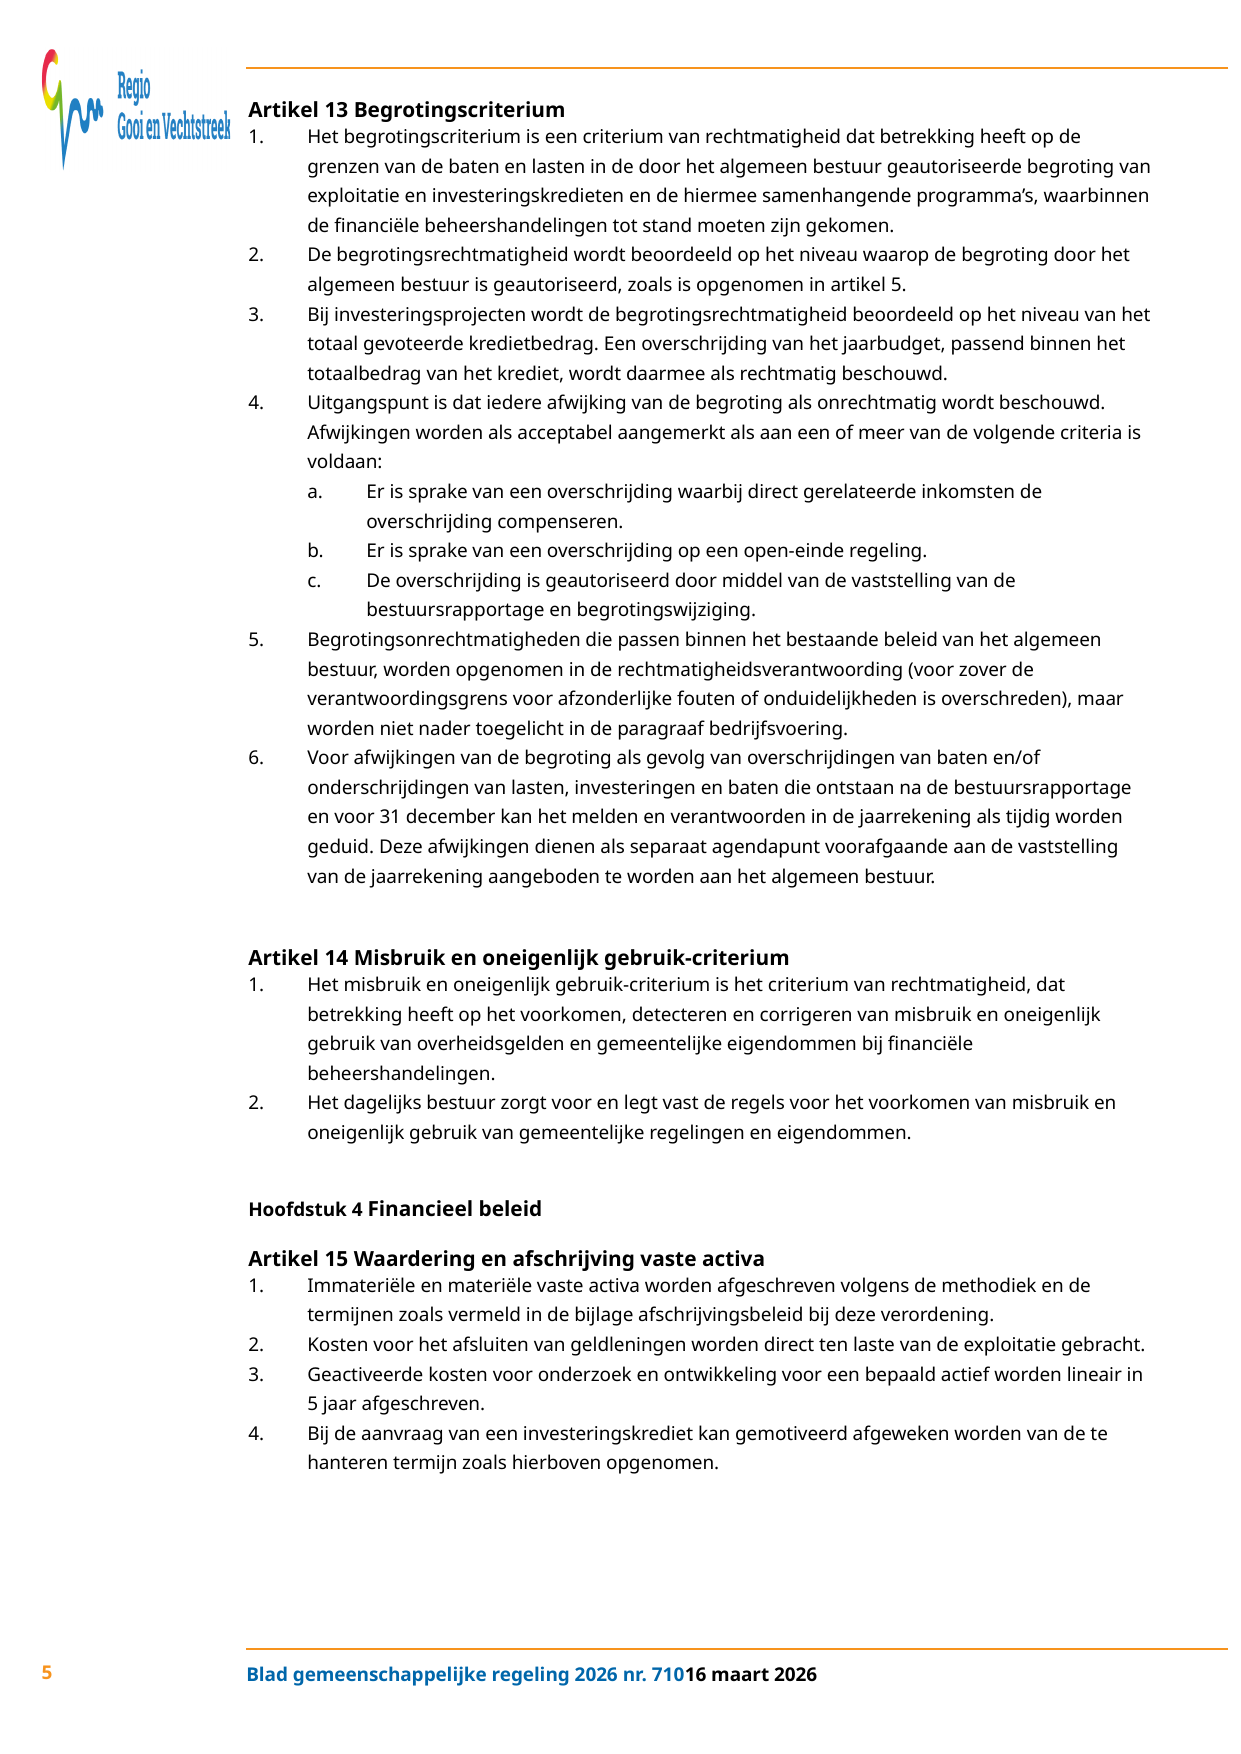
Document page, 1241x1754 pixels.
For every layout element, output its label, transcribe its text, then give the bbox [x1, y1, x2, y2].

list De overschrijding is geautoriseerd door middel van de vaststelling van de bestuursrapportage en begrotingswijziging. [307, 567, 1152, 622]
list Immateriële en materiële vaste activa worden afgeschreven volgens de methodiek en de termijnen zoals vermeld in de bijlage afschrijvingsbeleid bij deze verordening. [248, 1272, 1152, 1327]
text Artikel 15 Waardering en afschrijving vaste activa [248, 1244, 1152, 1272]
list Er is sprake van een overschrijding op een open-einde regeling. [307, 537, 1152, 563]
list Kosten voor het afsluiten van geldleningen worden direct ten laste van de exploitatie gebracht. [248, 1331, 1152, 1357]
list Bij investeringsprojecten wordt de begrotingsrechtmatigheid beoordeeld op het niveau van het totaal gevoteerde kredietbedrag. Een overschrijding van het jaarbudget, passend binnen het totaalbedrag van het krediet, wordt daarmee als rechtmatig beschouwd. [248, 301, 1152, 386]
list Er is sprake van een overschrijding waarbij direct gerelateerde inkomsten de overschrijding compenseren. [307, 478, 1152, 533]
list De begrotingsrechtmatigheid wordt beoordeeld op het niveau waarop de begroting door het algemeen bestuur is geautoriseerd, zoals is opgenomen in artikel 5. [248, 242, 1152, 297]
list Geactiveerde kosten voor onderzoek en ontwikkeling voor een bepaald actief worden lineair in 5 jaar afgeschreven. [248, 1361, 1152, 1416]
list Het begrotingscriterium is een criterium van rechtmatigheid dat betrekking heeft op de grenzen van de baten en lasten in de door het algemeen bestuur geautoriseerde begroting van exploitatie en investeringskredieten en de hiermee samenhangende programma’s, waarbinnen de financiële beheershandelingen tot stand moeten zijn gekomen. [248, 123, 1152, 238]
list Begrotingsonrechtmatigheden die passen binnen het bestaande beleid van het algemeen bestuur, worden opgenomen in de rechtmatigheidsverantwoording (voor zover de verantwoordingsgrens voor afzonderlijke fouten of onduidelijkheden is overschreden), maar worden niet nader toegelicht in de paragraaf bedrijfsvoering. [248, 626, 1152, 741]
list Bij de aanvraag van een investeringskrediet kan gemotiveerd afgeweken worden van de te hanteren termijn zoals hierboven opgenomen. [248, 1420, 1152, 1475]
text Hoofdstuk 4 Financieel beleid [248, 1194, 1152, 1223]
list Het misbruik en oneigenlijk gebruik-criterium is het criterium van rechtmatigheid, dat betrekking heeft op het voorkomen, detecteren en corrigeren van misbruik en oneigenlijk gebruik van overheidsgelden en gemeentelijke eigendommen bij financiële beheershandelingen. [248, 971, 1152, 1086]
text Artikel 13 Begrotingscriterium [248, 95, 1152, 123]
picture [41, 47, 231, 172]
list Het dagelijks bestuur zorgt voor en legt vast de regels voor het voorkomen van misbruik en oneigenlijk gebruik van gemeentelijke regelingen en eigendommen. [248, 1089, 1152, 1145]
list Voor afwijkingen van de begroting als gevolg van overschrijdingen van baten en/of onderschrijdingen van lasten, investeringen en baten die ontstaan na de bestuursrapportage en voor 31 december kan het melden en verantwoorden in de jaarrekening als tijdig worden geduid. Deze afwijkingen dienen als separaat agendapunt voorafgaande aan de vaststelling van de jaarrekening aangeboden te worden aan het algemeen bestuur. [248, 744, 1152, 888]
text Artikel 14 Misbruik en oneigenlijk gebruik-criterium [248, 943, 1152, 971]
list Uitgangspunt is dat iedere afwijking van de begroting als onrechtmatig wordt beschouwd. Afwijkingen worden als acceptabel aangemerkt als aan een of meer van de volgende criteria is voldaan: [248, 389, 1152, 474]
